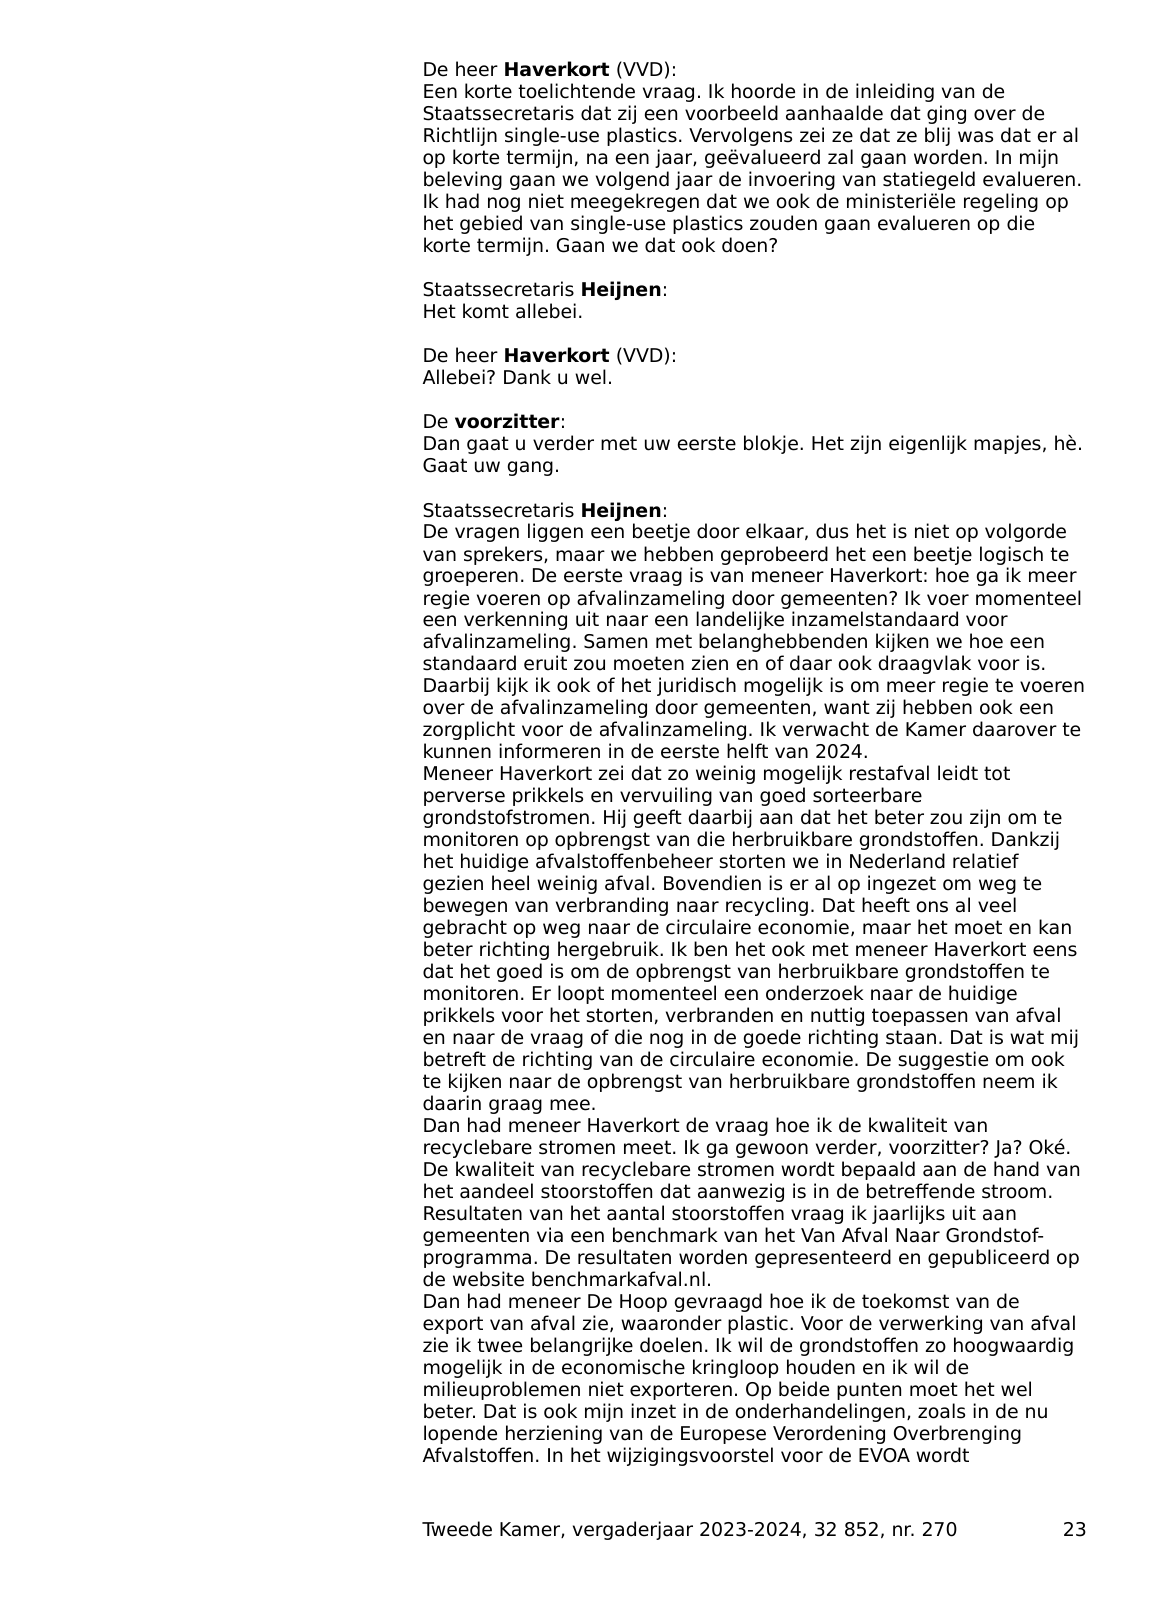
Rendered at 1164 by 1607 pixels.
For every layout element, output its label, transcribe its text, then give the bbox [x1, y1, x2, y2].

text Dan had meneer De Hoop gevraagd hoe ik de toekomst van de export van afval zie, waaronder plastic. Voor de verwerking van afval zie ik twee belangrijke doelen. Ik wil de grondstoffen zo hoogwaardig mogelijk in de economische kringloop houden en ik wil de milieuproblemen niet exporteren. Op beide punten moet het wel beter. Dat is ook mijn inzet in de onderhandelingen, zoals in de nu lopende herziening van de Europese Verordening Overbrenging Afvalstoffen. In het wijzigingsvoorstel voor de EVOA wordt [422, 1291, 1087, 1467]
text Dan had meneer Haverkort de vraag hoe ik de kwaliteit van recyclebare stromen meet. Ik ga gewoon verder, voorzitter? Ja? Oké. De kwaliteit van recyclebare stromen wordt bepaald aan de hand van het aandeel stoorstoffen dat aanwezig is in de betreffende stroom. Resultaten van het aantal stoorstoffen vraag ik jaarlijks uit aan gemeenten via een benchmark van het Van Afval Naar Grondstof-programma. De resultaten worden gepresenteerd en gepubliceerd op de website benchmarkafval.nl. [422, 1115, 1087, 1291]
text Dan gaat u verder met uw eerste blokje. Het zijn eigenlijk mapjes, hè. Gaat uw gang. [422, 433, 1087, 477]
text Staatssecretaris Heijnen: [422, 279, 1087, 301]
text Allebei? Dank u wel. [422, 367, 1087, 389]
text Richtlijn single-use plastics. Vervolgens zei ze dat ze blij was dat er al op korte termijn, na een jaar, geëvalueerd zal gaan worden. In mijn beleving gaan we volgend jaar de invoering van statiegeld evalueren. Ik had nog niet meegekregen dat we ook de ministeriële regeling op het gebied van single-use plastics zouden gaan evalueren op die korte termijn. Gaan we dat ook doen? [422, 125, 1087, 257]
text Meneer Haverkort zei dat zo weinig mogelijk restafval leidt tot perverse prikkels en vervuiling van goed sorteerbare grondstofstromen. Hij geeft daarbij aan dat het beter zou zijn om te monitoren op opbrengst van die herbruikbare grondstoffen. Dankzij het huidige afvalstoffenbeheer storten we in Nederland relatief gezien heel weinig afval. Bovendien is er al op ingezet om weg te bewegen van verbranding naar recycling. Dat heeft ons al veel gebracht op weg naar de circulaire economie, maar het moet en kan beter richting hergebruik. Ik ben het ook met meneer Haverkort eens dat het goed is om de opbrengst van herbruikbare grondstoffen te monitoren. Er loopt momenteel een onderzoek naar de huidige prikkels voor het storten, verbranden en nuttig toepassen van afval en naar de vraag of die nog in de goede richting staan. Dat is wat mij betreft de richting van de circulaire economie. De suggestie om ook te kijken naar de opbrengst van herbruikbare grondstoffen neem ik daarin graag mee. [422, 763, 1087, 1115]
text De vragen liggen een beetje door elkaar, dus het is niet op volgorde van sprekers, maar we hebben geprobeerd het een beetje logisch te groeperen. De eerste vraag is van meneer Haverkort: hoe ga ik meer regie voeren op afvalinzameling door gemeenten? Ik voer momenteel een verkenning uit naar een landelijke inzamelstandaard voor afvalinzameling. Samen met belanghebbenden kijken we hoe een standaard eruit zou moeten zien en of daar ook draagvlak voor is. Daarbij kijk ik ook of het juridisch mogelijk is om meer regie te voeren over de afvalinzameling door gemeenten, want zij hebben ook een zorgplicht voor de afvalinzameling. Ik verwacht de Kamer daarover te kunnen informeren in de eerste helft van 2024. [422, 521, 1087, 763]
text De voorzitter: [422, 411, 1087, 433]
text Staatssecretaris Heijnen: [422, 499, 1087, 521]
text Het komt allebei. [422, 301, 1087, 323]
text Een korte toelichtende vraag. Ik hoorde in de inleiding van de Staatssecretaris dat zij een voorbeeld aanhaalde dat ging over de [422, 81, 1087, 125]
text De heer Haverkort (VVD): [422, 345, 1087, 367]
text De heer Haverkort (VVD): [422, 59, 1087, 81]
